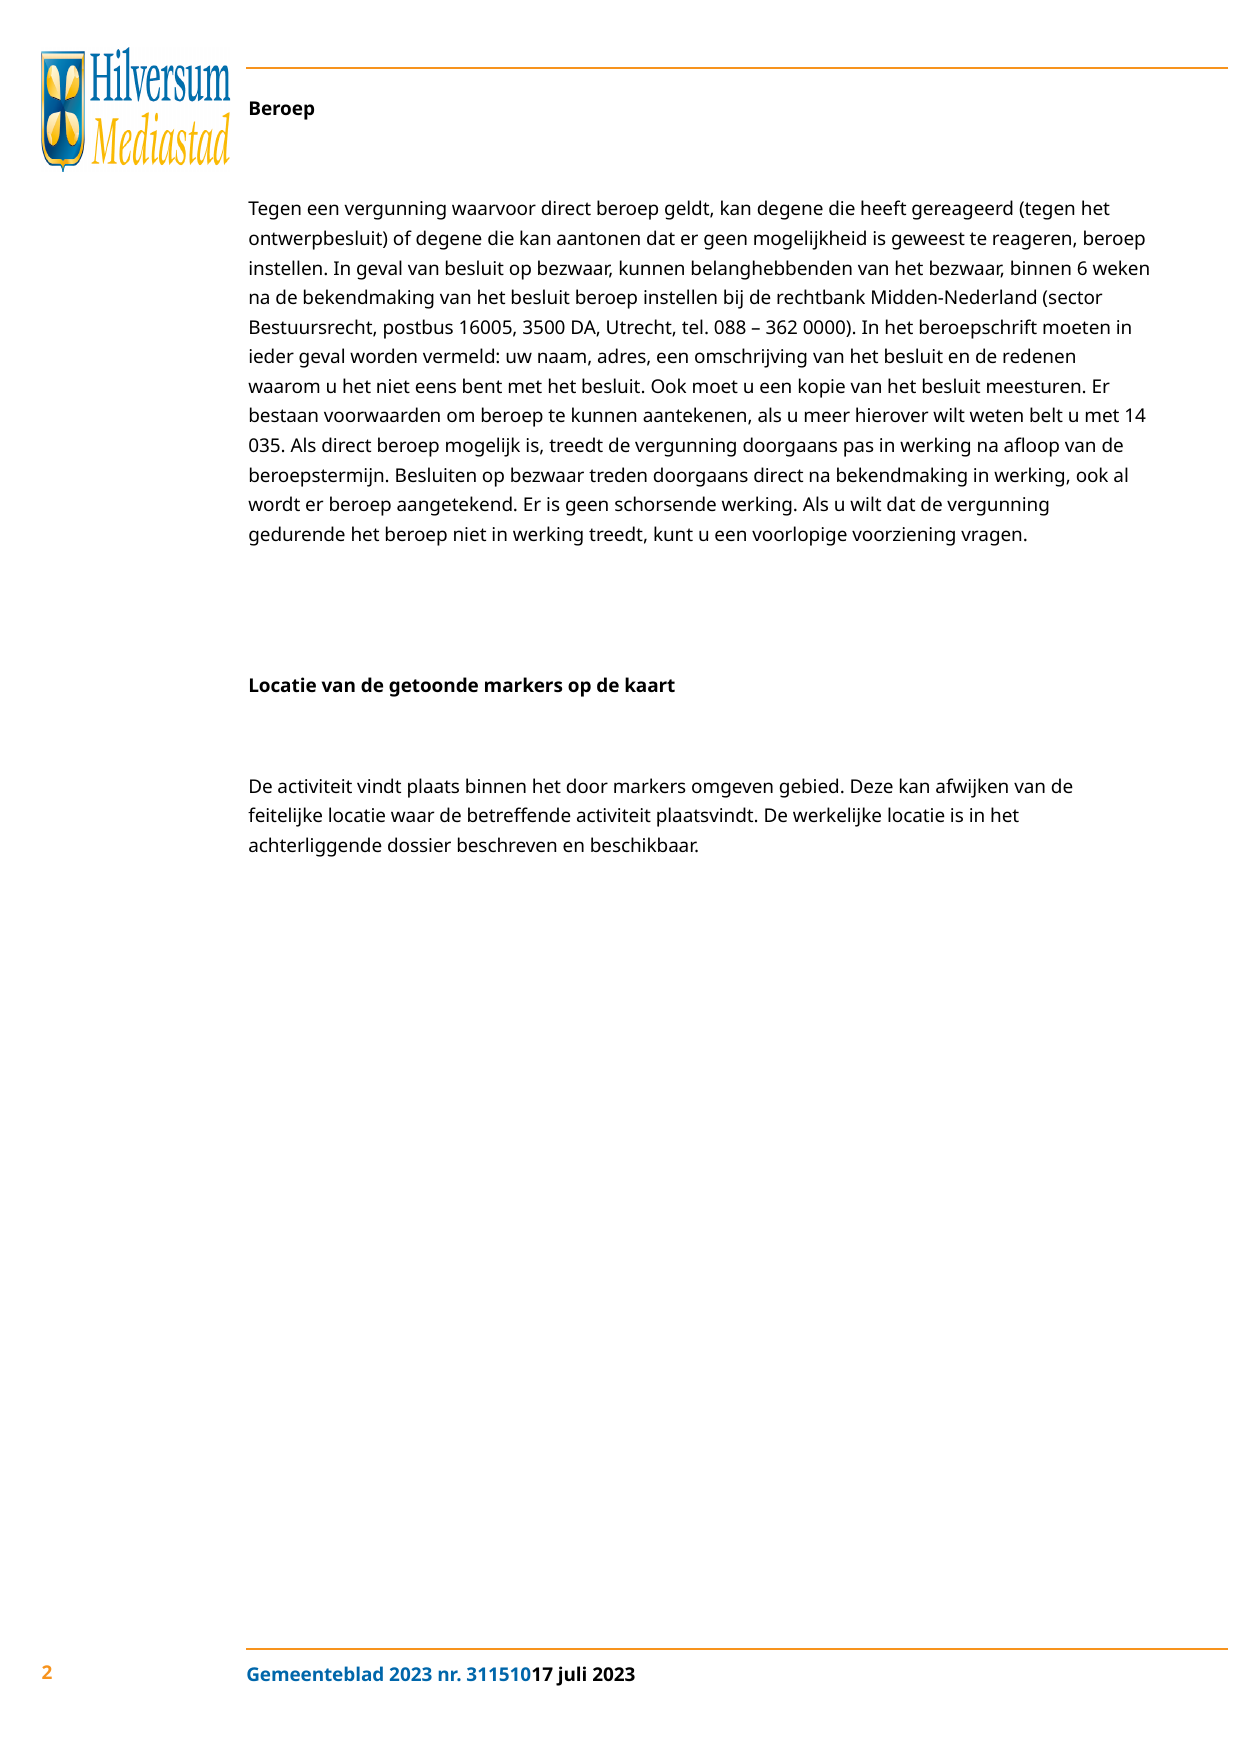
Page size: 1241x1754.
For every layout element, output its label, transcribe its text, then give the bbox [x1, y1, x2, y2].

text De activiteit vindt plaats binnen het door markers omgeven gebied. Deze kan afwijken van de feitelijke locatie waar de betreffende activiteit plaatsvindt. De werkelijke locatie is in het achterliggende dossier beschreven en beschikbaar. [248, 773, 1152, 858]
text Tegen een vergunning waarvoor direct beroep geldt, kan degene die heeft gereageerd (tegen het ontwerpbesluit) of degene die kan aantonen dat er geen mogelijkheid is geweest te reageren, beroep instellen. In geval van besluit op bezwaar, kunnen belanghebbenden van het bezwaar, binnen 6 weken na de bekendmaking van het besluit beroep instellen bij de rechtbank Midden-Nederland (sector Bestuursrecht, postbus 16005, 3500 DA, Utrecht, tel. 088 – 362 0000). In het beroepschrift moeten in ieder geval worden vermeld: uw naam, adres, een omschrijving van het besluit en de redenen waarom u het niet eens bent met het besluit. Ook moet u een kopie van het besluit meesturen. Er bestaan voorwaarden om beroep te kunnen aantekenen, als u meer hierover wilt weten belt u met 14 035. Als direct beroep mogelijk is, treedt de vergunning doorgaans pas in werking na afloop van de beroepstermijn. Besluiten op bezwaar treden doorgaans direct na bekendmaking in werking, ook al wordt er beroep aangetekend. Er is geen schorsende werking. Als u wilt dat de vergunning gedurende het beroep niet in werking treedt, kunt u een voorlopige voorziening vragen. [248, 196, 1152, 547]
picture [41, 47, 231, 172]
text Beroep [248, 95, 1152, 121]
text Locatie van de getoonde markers op de kaart [248, 672, 1152, 698]
